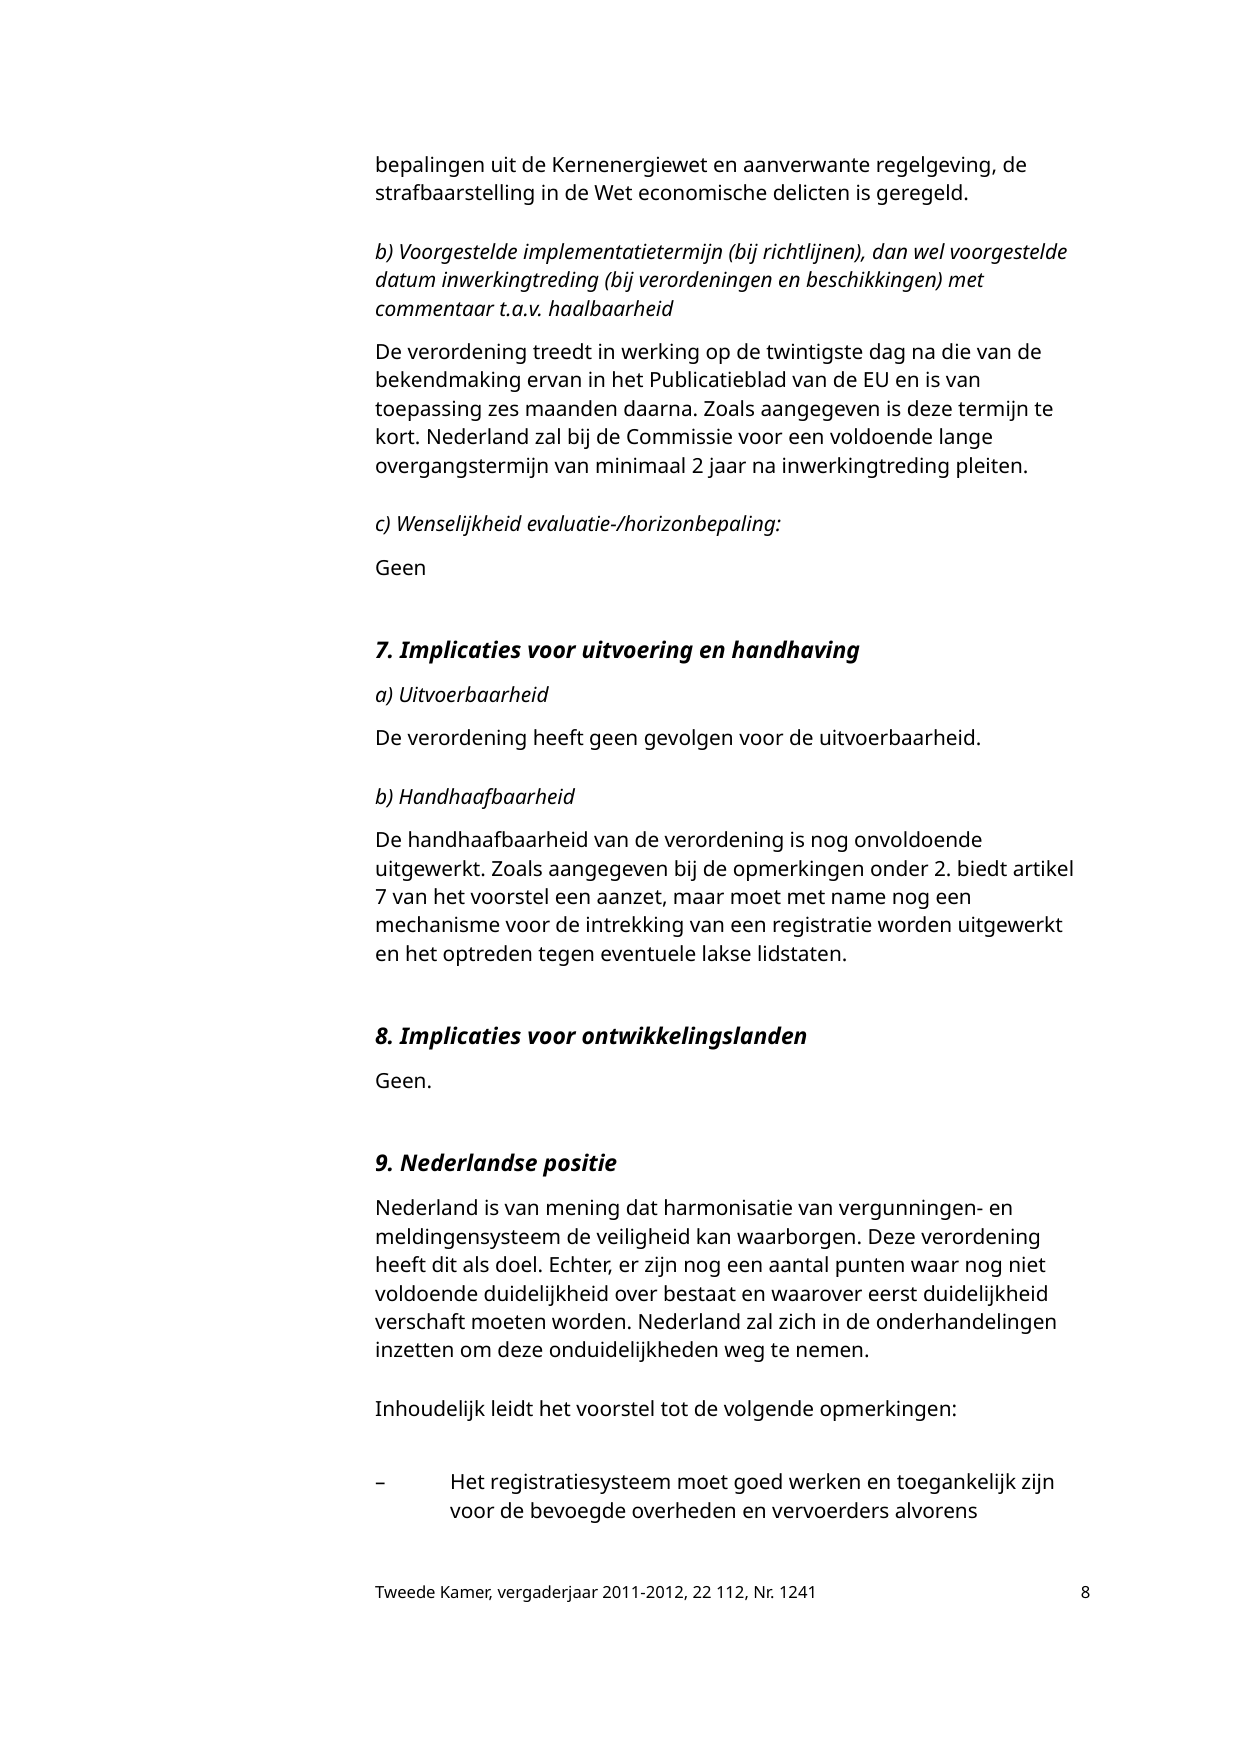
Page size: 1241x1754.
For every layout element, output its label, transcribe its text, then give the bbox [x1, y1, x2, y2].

text Inhoudelijk leidt het voorstel tot de volgende opmerkingen: [375, 1394, 1090, 1422]
text Geen. [375, 1066, 1090, 1095]
text De verordening heeft geen gevolgen voor de uitvoerbaarheid. [375, 723, 1090, 752]
subtitle 7. Implicaties voor uitvoering en handhaving [375, 634, 1090, 665]
text Nederland is van mening dat harmonisatie van vergunningen- en meldingensysteem de veiligheid kan waarborgen. Deze verordening heeft dit als doel. Echter, er zijn nog een aantal punten waar nog niet voldoende duidelijkheid over bestaat en waarover eerst duidelijkheid verschaft moeten worden. Nederland zal zich in de onderhandelingen inzetten om deze onduidelijkheden weg te nemen. [375, 1193, 1090, 1364]
list Het registratiesysteem moet goed werken en toegankelijk zijn voor de bevoegde overheden en vervoerders alvorens [375, 1467, 1090, 1524]
text b) Handhaafbaarheid [375, 782, 1090, 810]
text b) Voorgestelde implementatietermijn (bij richtlijnen), dan wel voorgestelde datum inwerkingtreding (bij verordeningen en beschikkingen) met commentaar t.a.v. haalbaarheid [375, 237, 1090, 322]
text bepalingen uit de Kernenergiewet en aanverwante regelgeving, de strafbaarstelling in de Wet economische delicten is geregeld. [375, 150, 1090, 207]
text Geen [375, 553, 1090, 581]
text c) Wenselijkheid evaluatie-/horizonbepaling: [375, 509, 1090, 538]
text De verordening treedt in werking op de twintigste dag na die van de bekendmaking ervan in het Publicatieblad van de EU en is van toepassing zes maanden daarna. Zoals aangegeven is deze termijn te kort. Nederland zal bij de Commissie voor een voldoende lange overgangstermijn van minimaal 2 jaar na inwerkingtreding pleiten. [375, 337, 1090, 479]
text De handhaafbaarheid van de verordening is nog onvoldoende uitgewerkt. Zoals aangegeven bij de opmerkingen onder 2. biedt artikel 7 van het voorstel een aanzet, maar moet met name nog een mechanisme voor de intrekking van een registratie worden uitgewerkt en het optreden tegen eventuele lakse lidstaten. [375, 825, 1090, 967]
text a) Uitvoerbaarheid [375, 680, 1090, 708]
subtitle 9. Nederlandse positie [375, 1147, 1090, 1178]
subtitle 8. Implicaties voor ontwikkelingslanden [375, 1020, 1090, 1051]
